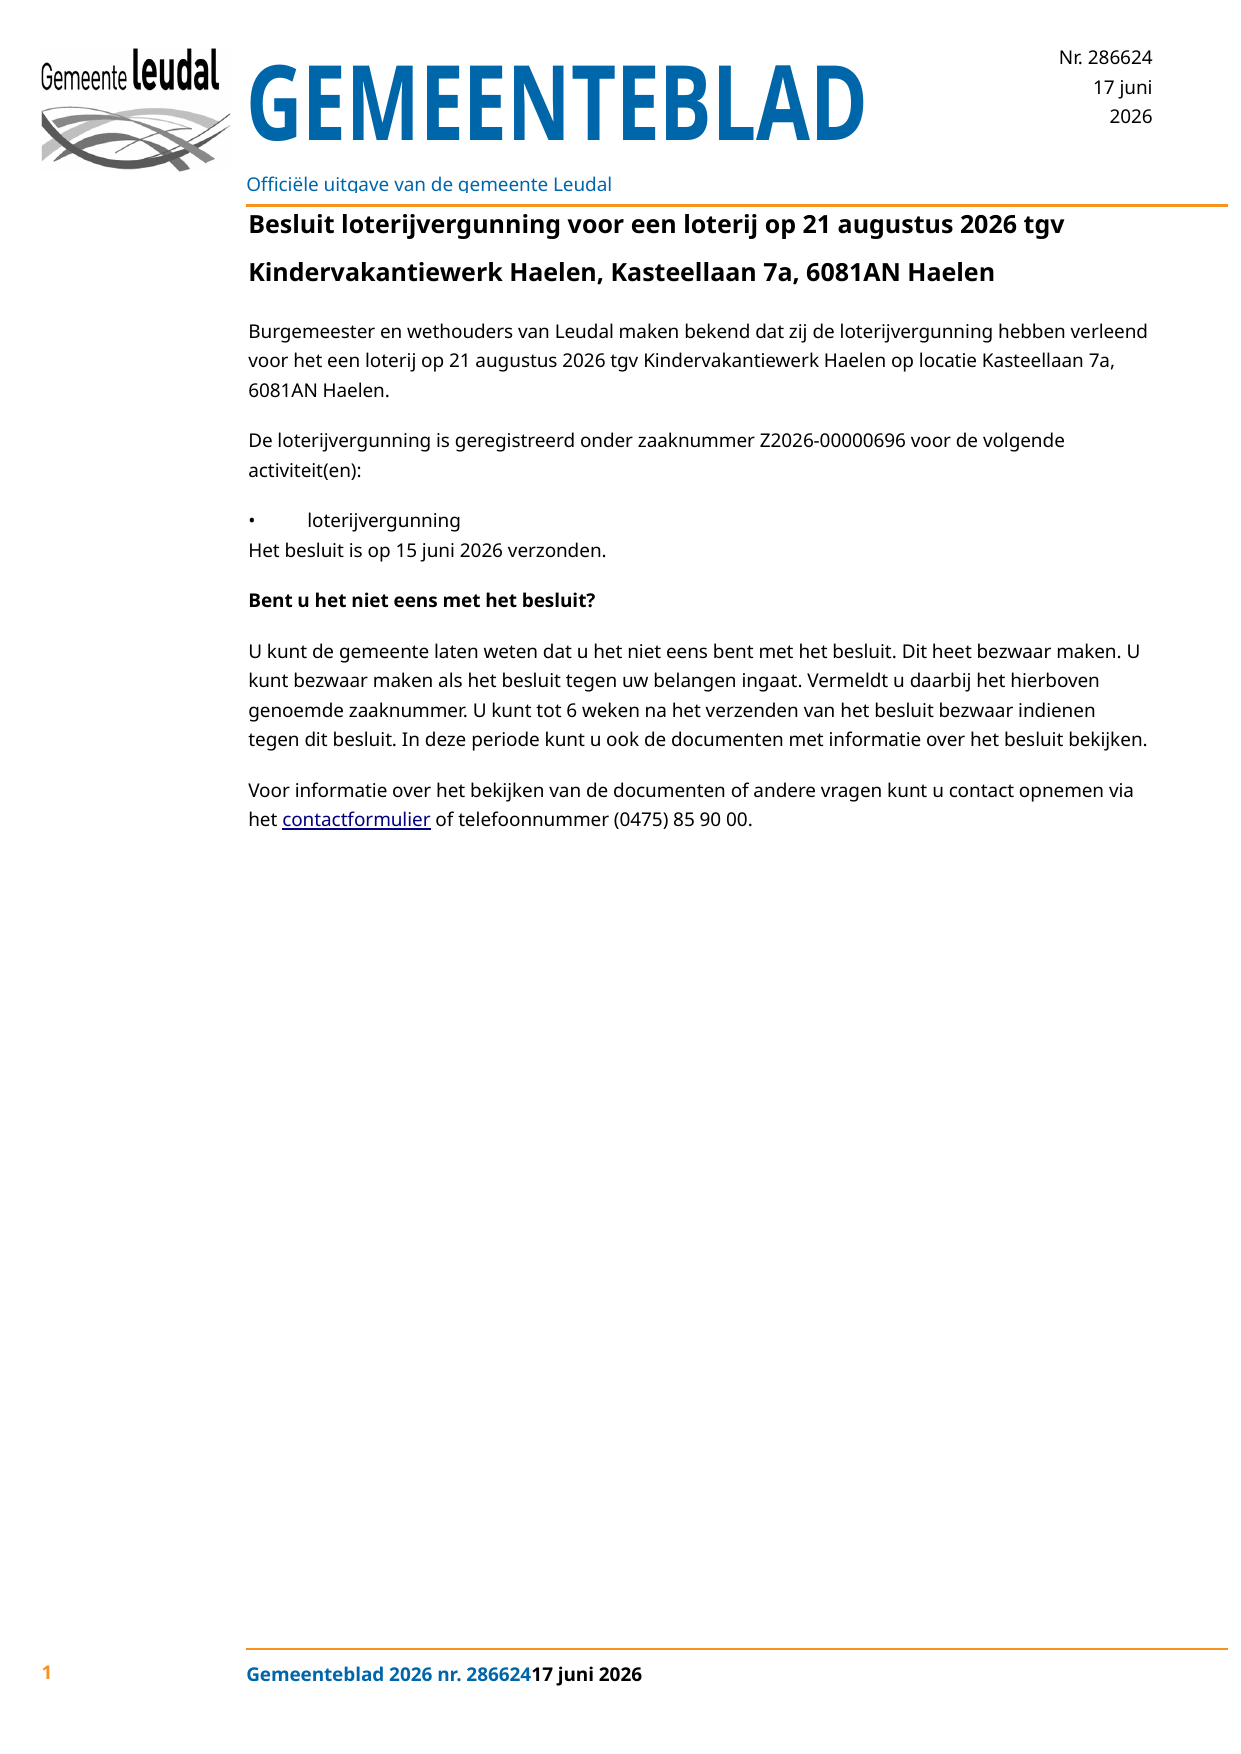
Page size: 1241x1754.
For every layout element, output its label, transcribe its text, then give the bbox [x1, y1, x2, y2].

list loterijvergunning [248, 507, 1152, 533]
text Het besluit is op 15 juni 2026 verzonden. [248, 537, 1152, 563]
text De loterijvergunning is geregistreerd onder zaaknummer Z2026-00000696 voor de volgende activiteit(en): [248, 427, 1152, 483]
text Besluit loterijvergunning voor een loterij op 21 augustus 2026 tgv Kindervakantiewerk Haelen, Kasteellaan 7a, 6081AN Haelen [248, 207, 1152, 288]
text Burgemeester en wethouders van Leudal maken bekend dat zij de loterijvergunning hebben verleend voor het een loterij op 21 augustus 2026 tgv Kindervakantiewerk Haelen op locatie Kasteellaan 7a, 6081AN Haelen. [248, 318, 1152, 403]
text U kunt de gemeente laten weten dat u het niet eens bent met het besluit. Dit heet bezwaar maken. U kunt bezwaar maken als het besluit tegen uw belangen ingaat. Vermeldt u daarbij het hierboven genoemde zaaknummer. U kunt tot 6 weken na het verzenden van het besluit bezwaar indienen tegen dit besluit. In deze periode kunt u ook de documenten met informatie over het besluit bekijken. [248, 638, 1152, 752]
picture [41, 47, 231, 172]
text Bent u het niet eens met het besluit? [248, 587, 1152, 613]
text Voor informatie over het bekijken van de documenten of andere vragen kunt u contact opnemen via het contactformulier of telefoonnummer (0475) 85 90 00. [248, 777, 1152, 832]
